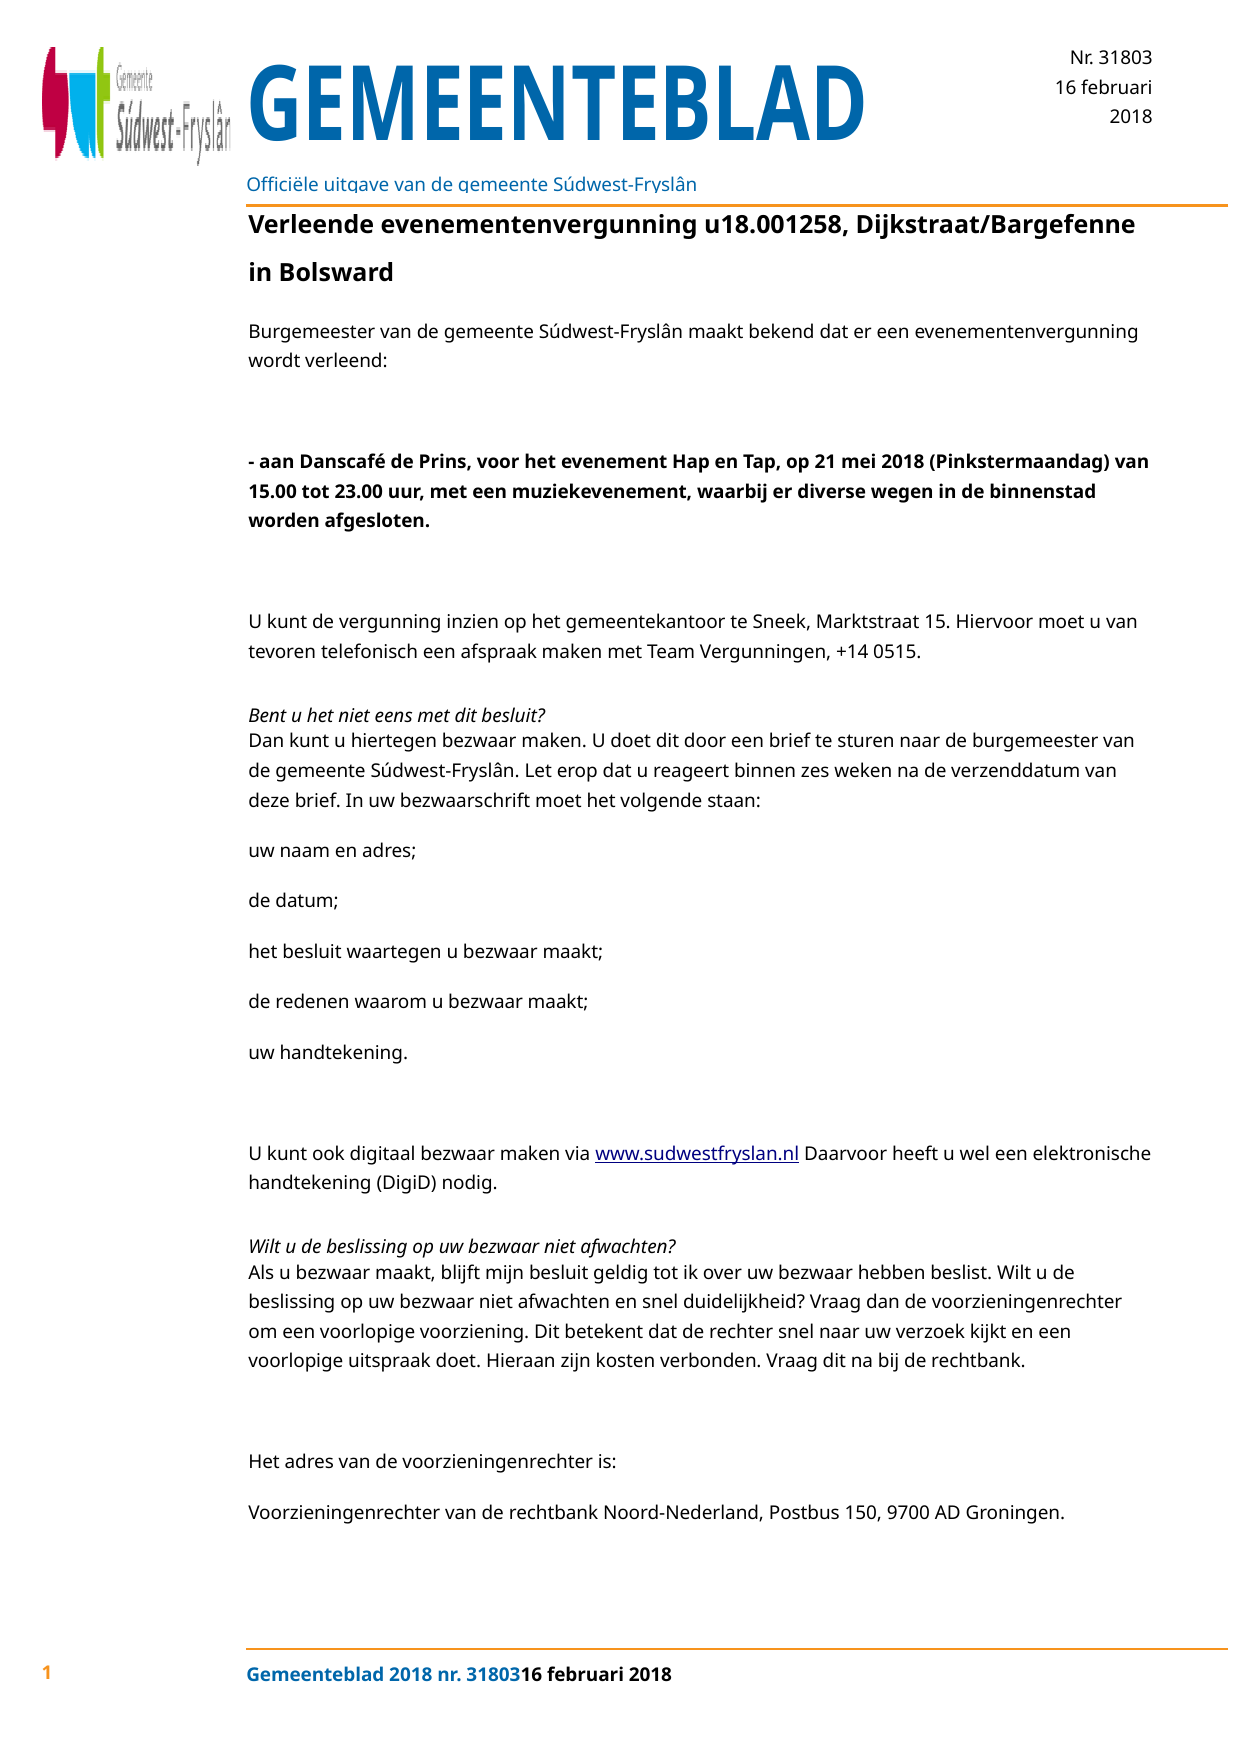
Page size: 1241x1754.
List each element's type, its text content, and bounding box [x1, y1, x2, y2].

text de datum; [248, 888, 1152, 913]
text Als u bezwaar maakt, blijft mijn besluit geldig tot ik over uw bezwaar hebben beslist. Wilt u de beslissing op uw bezwaar niet afwachten en snel duidelijkheid? Vraag dan de voorzieningenrechter om een voorlopige voorziening. Dit betekent dat de rechter snel naar uw verzoek kijkt en een voorlopige uitspraak doet. Hieraan zijn kosten verbonden. Vraag dit na bij de rechtbank. [248, 1259, 1152, 1373]
text de redenen waarom u bezwaar maakt; [248, 988, 1152, 1014]
text - aan Danscafé de Prins, voor het evenement Hap en Tap, op 21 mei 2018 (Pinkstermaandag) van 15.00 tot 23.00 uur, met een muziekevenement, waarbij er diverse wegen in de binnenstad worden afgesloten. [248, 448, 1152, 533]
text uw naam en adres; [248, 837, 1152, 863]
text U kunt ook digitaal bezwaar maken via www.sudwestfryslan.nl Daarvoor heeft u wel een elektronische handtekening (DigiD) nodig. [248, 1140, 1152, 1195]
text Voorzieningenrechter van de rechtbank Noord-Nederland, Postbus 150, 9700 AD Groningen. [248, 1499, 1152, 1525]
text Wilt u de beslissing op uw bezwaar niet afwachten? [248, 1233, 1152, 1259]
text U kunt de vergunning inzien op het gemeentekantoor te Sneek, Marktstraat 15. Hiervoor moet u van tevoren telefonisch een afspraak maken met Team Vergunningen, +14 0515. [248, 608, 1152, 664]
text uw handtekening. [248, 1039, 1152, 1064]
text het besluit waartegen u bezwaar maakt; [248, 938, 1152, 964]
picture [41, 47, 231, 172]
text Bent u het niet eens met dit besluit? [248, 702, 1152, 728]
text Dan kunt u hiertegen bezwaar maken. U doet dit door een brief te sturen naar de burgemeester van de gemeente Súdwest-Fryslân. Let erop dat u reageert binnen zes weken na de verzenddatum van deze brief. In uw bezwaarschrift moet het volgende staan: [248, 728, 1152, 812]
text Burgemeester van de gemeente Súdwest-Fryslân maakt bekend dat er een evenementenvergunning wordt verleend: [248, 318, 1152, 373]
text Verleende evenementenvergunning u18.001258, Dijkstraat/Bargefenne in Bolsward [248, 207, 1152, 288]
text Het adres van de voorzieningenrechter is: [248, 1448, 1152, 1474]
